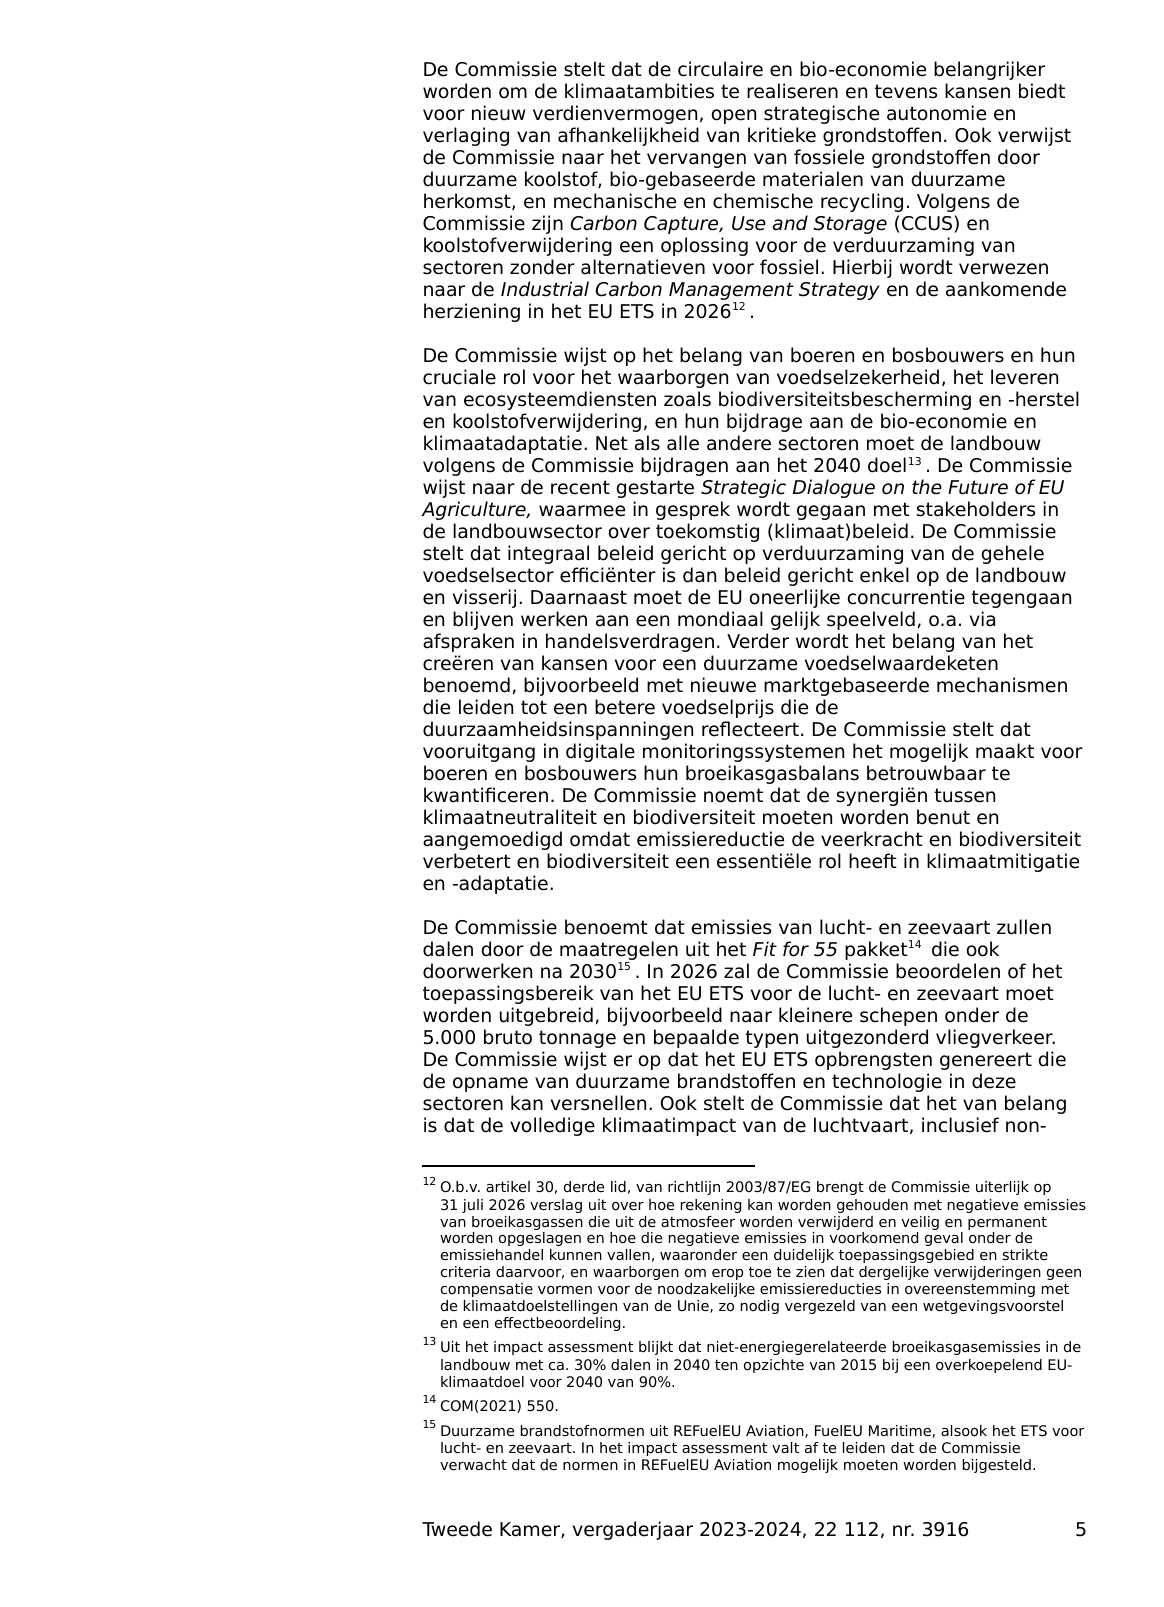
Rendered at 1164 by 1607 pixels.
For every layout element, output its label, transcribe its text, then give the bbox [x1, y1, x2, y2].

text De Commissie benoemt dat emissies van lucht- en zeevaart zullen dalen door de maatregelen uit het Fit for 55 pakket die ook doorwerken na 2030. In 2026 zal de Commissie beoordelen of het toepassingsbereik van het EU ETS voor de lucht- en zeevaart moet worden uitgebreid, bijvoorbeeld naar kleinere schepen onder de 5.000 bruto tonnage en bepaalde typen uitgezonderd vliegverkeer. De Commissie wijst er op dat het EU ETS opbrengsten genereert die de opname van duurzame brandstoffen en technologie in deze sectoren kan versnellen. Ook stelt de Commissie dat het van belang is dat de volledige klimaatimpact van de luchtvaart, inclusief non- [422, 917, 1087, 1136]
text O.b.v. artikel 30, derde lid, van richtlijn 2003/87/EG brengt de Commissie uiterlijk op 31 juli 2026 verslag uit over hoe rekening kan worden gehouden met negatieve emissies van broeikasgassen die uit de atmosfeer worden verwijderd en veilig en permanent worden opgeslagen en hoe die negatieve emissies in voorkomend geval onder de emissiehandel kunnen vallen, waaronder een duidelijk toepassingsgebied en strikte criteria daarvoor, en waarborgen om erop toe te zien dat dergelijke verwijderingen geen compensatie vormen voor de noodzakelijke emissiereducties in overeenstemming met de klimaatdoelstellingen van de Unie, zo nodig vergezeld van een wetgevingsvoorstel en een effectbeoordeling. [422, 1175, 1087, 1332]
text Uit het impact assessment blijkt dat niet-energiegerelateerde broeikasgasemissies in de landbouw met ca. 30% dalen in 2040 ten opzichte van 2015 bij een overkoepelend EU-klimaatdoel voor 2040 van 90%. [422, 1335, 1087, 1391]
text De Commissie wijst op het belang van boeren en bosbouwers en hun cruciale rol voor het waarborgen van voedselzekerheid, het leveren van ecosysteemdiensten zoals biodiversiteitsbescherming en -herstel en koolstofverwijdering, en hun bijdrage aan de bio-economie en klimaatadaptatie. Net als alle andere sectoren moet de landbouw volgens de Commissie bijdragen aan het 2040 doel. De Commissie wijst naar de recent gestarte Strategic Dialogue on the Future of EU Agriculture, waarmee in gesprek wordt gegaan met stakeholders in de landbouwsector over toekomstig (klimaat)beleid. De Commissie stelt dat integraal beleid gericht op verduurzaming van de gehele voedselsector efficiënter is dan beleid gericht enkel op de landbouw en visserij. Daarnaast moet de EU oneerlijke concurrentie tegengaan en blijven werken aan een mondiaal gelijk speelveld, o.a. via afspraken in handelsverdragen. Verder wordt het belang van het creëren van kansen voor een duurzame voedselwaardeketen benoemd, bijvoorbeeld met nieuwe marktgebaseerde mechanismen die leiden tot een betere voedselprijs die de duurzaamheidsinspanningen reflecteert. De Commissie stelt dat vooruitgang in digitale monitoringssystemen het mogelijk maakt voor boeren en bosbouwers hun broeikasgasbalans betrouwbaar te kwantificeren. De Commissie noemt dat de synergiën tussen klimaatneutraliteit en biodiversiteit moeten worden benut en aangemoedigd omdat emissiereductie de veerkracht en biodiversiteit verbetert en biodiversiteit een essentiële rol heeft in klimaatmitigatie en -adaptatie. [422, 345, 1087, 894]
text Duurzame brandstofnormen uit REFuelEU Aviation, FuelEU Maritime, alsook het ETS voor lucht- en zeevaart. In het impact assessment valt af te leiden dat de Commissie verwacht dat de normen in REFuelEU Aviation mogelijk moeten worden bijgesteld. [422, 1418, 1087, 1474]
text COM(2021) 550. [422, 1393, 1087, 1416]
text De Commissie stelt dat de circulaire en bio-economie belangrijker worden om de klimaatambities te realiseren en tevens kansen biedt voor nieuw verdienvermogen, open strategische autonomie en verlaging van afhankelijkheid van kritieke grondstoffen. Ook verwijst de Commissie naar het vervangen van fossiele grondstoffen door duurzame koolstof, bio-gebaseerde materialen van duurzame herkomst, en mechanische en chemische recycling. Volgens de Commissie zijn Carbon Capture, Use and Storage (CCUS) en koolstofverwijdering een oplossing voor de verduurzaming van sectoren zonder alternatieven voor fossiel. Hierbij wordt verwezen naar de Industrial Carbon Management Strategy en de aankomende herziening in het EU ETS in 2026. [422, 59, 1087, 323]
